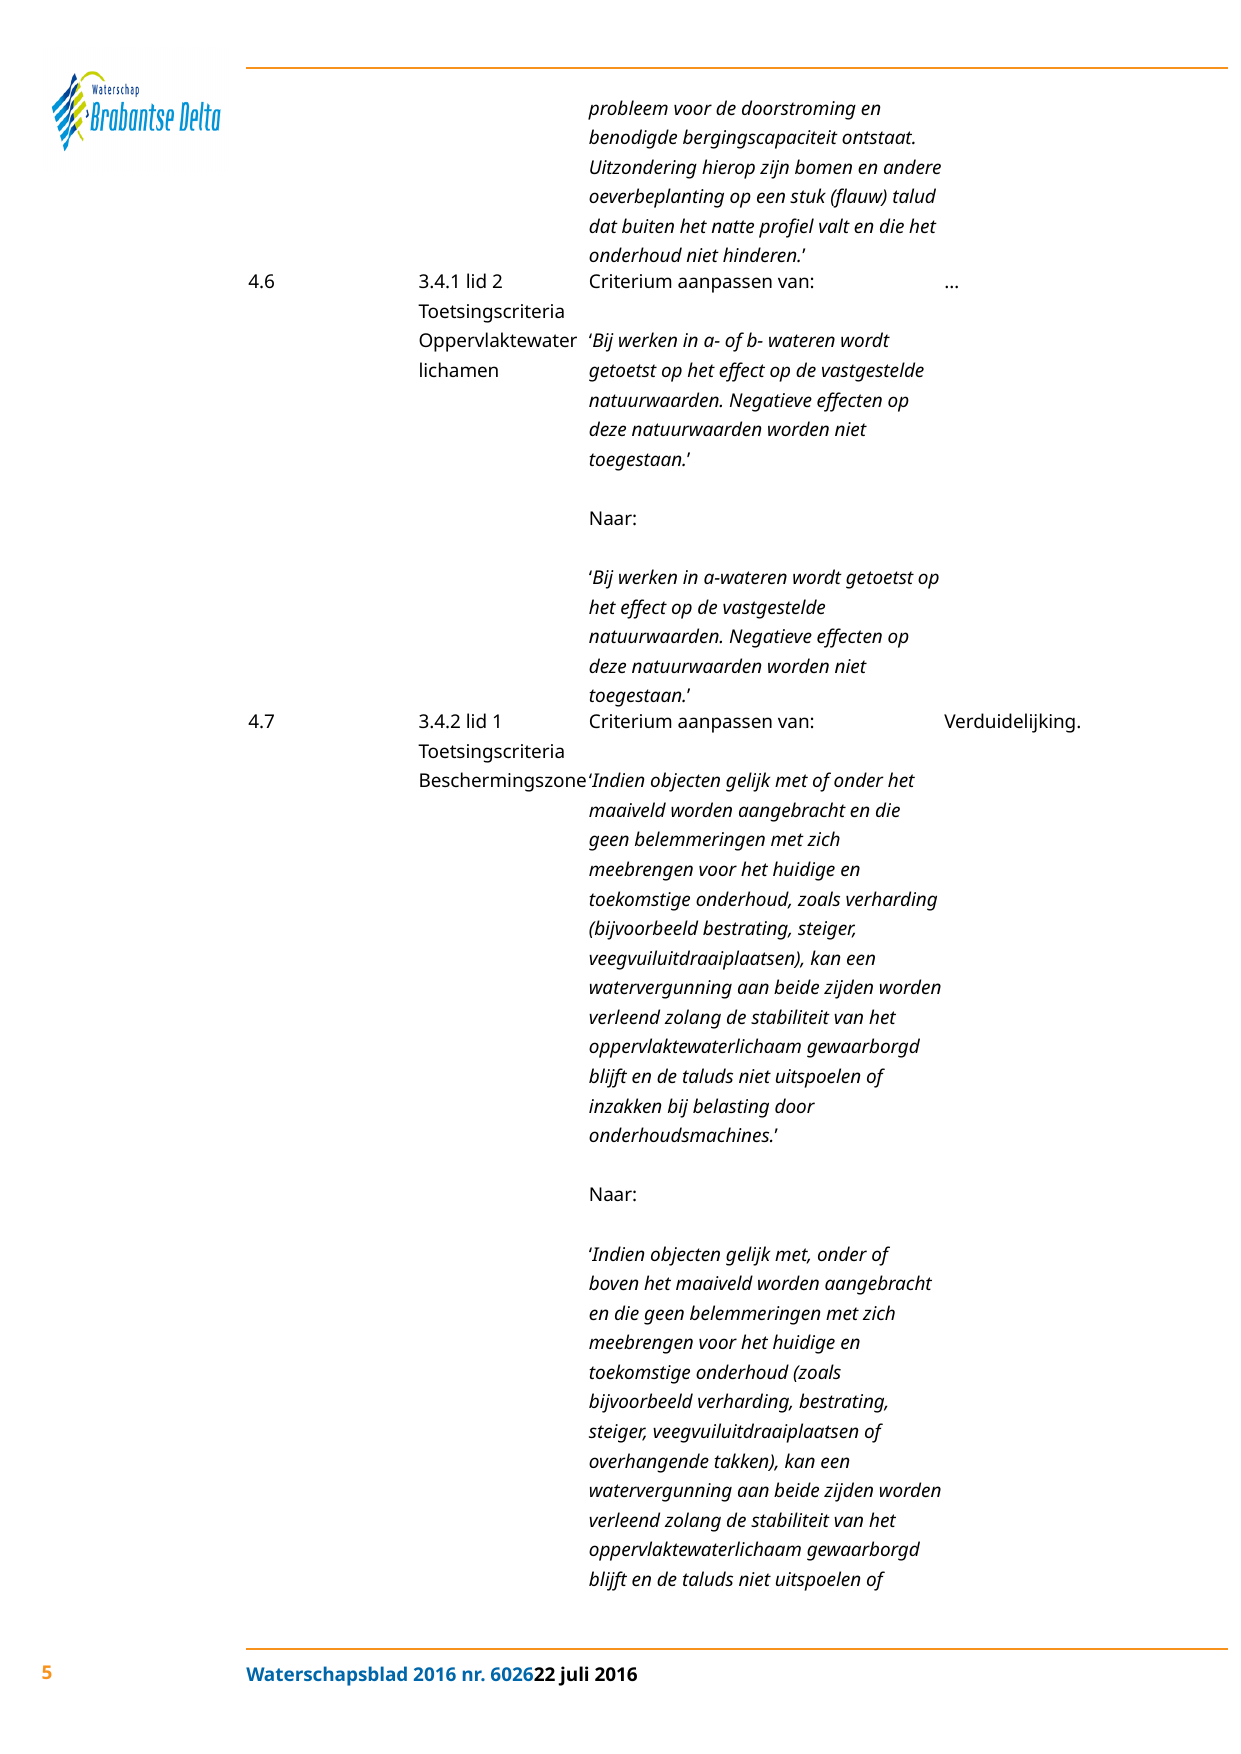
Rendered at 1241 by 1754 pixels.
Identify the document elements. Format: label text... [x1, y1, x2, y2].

picture [41, 47, 231, 172]
table_cell 3.4.1 lid 2 Toetsingscriteria Oppervlaktewater lichamen [418, 269, 589, 708]
table_cell Verduidelijking. [944, 708, 1152, 1592]
table_cell probleem voor de doorstroming en benodigde bergingscapaciteit ontstaat. Uitzondering hierop zijn bomen en andere oeverbeplanting op een stuk (flauw) talud dat buiten het natte profiel valt en die het onderhoud niet hinderen.’ [589, 95, 944, 268]
table_cell [248, 95, 418, 268]
table_cell … [944, 269, 1152, 708]
table_cell Criterium aanpassen van: ‘Indien objecten gelijk met of onder het maaiveld worden aangebracht en die geen belemmeringen met zich meebrengen voor het huidige en toekomstige onderhoud, zoals verharding (bijvoorbeeld bestrating, steiger, veegvuiluitdraaiplaatsen), kan een watervergunning aan beide zijden worden verleend zolang de stabiliteit van het oppervlaktewaterlichaam gewaarborgd blijft en de taluds niet uitspoelen of inzakken bij belasting door onderhoudsmachines.’ Naar: ‘Indien objecten gelijk met, onder of boven het maaiveld worden aangebracht en die geen belemmeringen met zich meebrengen voor het huidige en toekomstige onderhoud (zoals bijvoorbeeld verharding, bestrating, steiger, veegvuiluitdraaiplaatsen of overhangende takken), kan een watervergunning aan beide zijden worden verleend zolang de stabiliteit van het oppervlaktewaterlichaam gewaarborgd blijft en de taluds niet uitspoelen of [589, 708, 944, 1592]
table_cell Criterium aanpassen van: ‘Bij werken in a- of b- wateren wordt getoetst op het effect op de vastgestelde natuurwaarden. Negatieve effecten op deze natuurwaarden worden niet toegestaan.’ Naar: ‘Bij werken in a-wateren wordt getoetst op het effect op de vastgestelde natuurwaarden. Negatieve effecten op deze natuurwaarden worden niet toegestaan.’ [589, 269, 944, 708]
table_cell 3.4.2 lid 1 Toetsingscriteria Beschermingszone [418, 708, 589, 1592]
table_cell 4.7 [248, 708, 418, 1592]
table_cell [418, 95, 589, 268]
table_cell 4.6 [248, 269, 418, 708]
table_cell [944, 95, 1152, 268]
